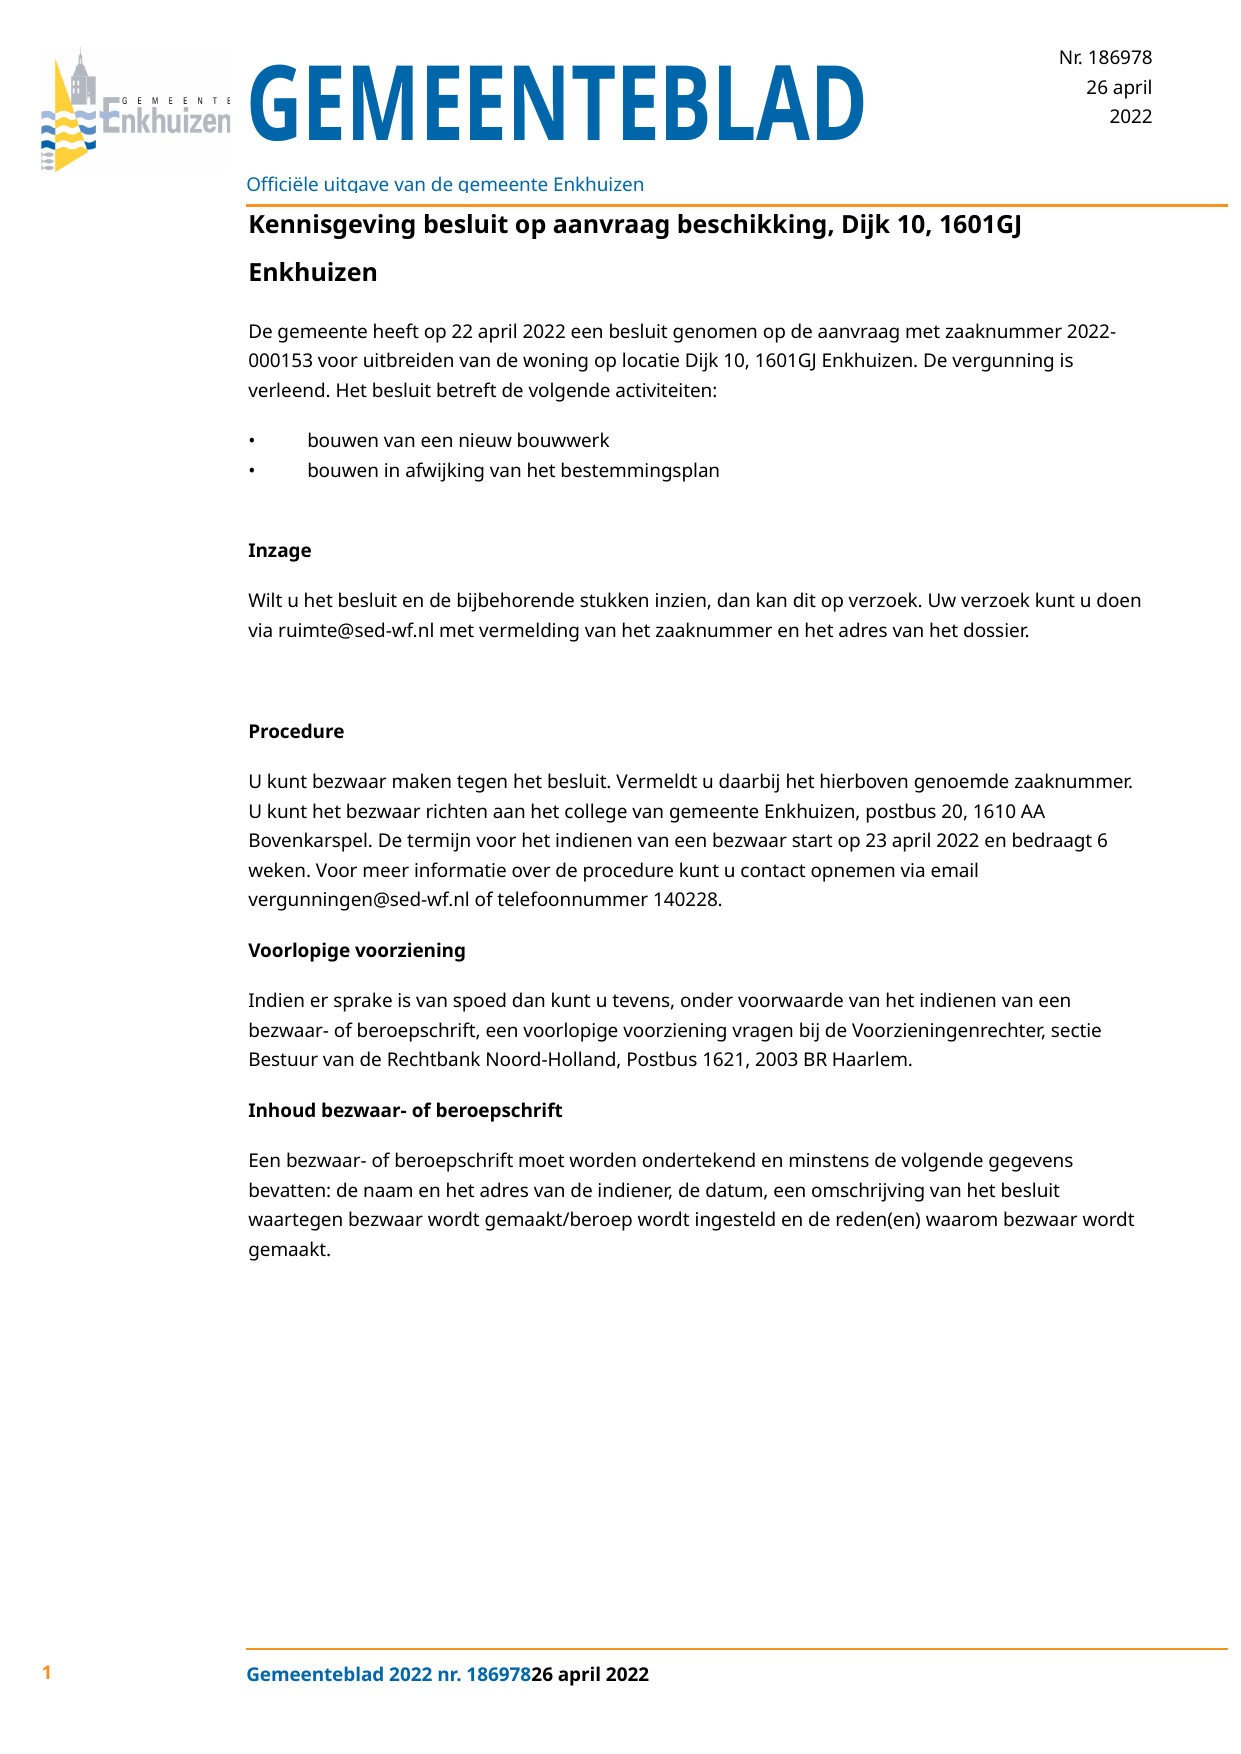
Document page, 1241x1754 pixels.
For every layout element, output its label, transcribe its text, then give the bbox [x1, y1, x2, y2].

text Inhoud bezwaar- of beroepschrift [248, 1097, 1152, 1123]
text De gemeente heeft op 22 april 2022 een besluit genomen op de aanvraag met zaaknummer 2022-000153 voor uitbreiden van de woning op locatie Dijk 10, 1601GJ Enkhuizen. De vergunning is verleend. Het besluit betreft de volgende activiteiten: [248, 318, 1152, 403]
text Wilt u het besluit en de bijbehorende stukken inzien, dan kan dit op verzoek. Uw verzoek kunt u doen via ruimte@sed-wf.nl met vermelding van het zaaknummer en het adres van het dossier. [248, 587, 1152, 643]
list bouwen in afwijking van het bestemmingsplan [248, 457, 1152, 483]
text Kennisgeving besluit op aanvraag beschikking, Dijk 10, 1601GJ Enkhuizen [248, 207, 1152, 288]
text Procedure [248, 718, 1152, 744]
list bouwen van een nieuw bouwwerk [248, 427, 1152, 453]
text U kunt bezwaar maken tegen het besluit. Vermeldt u daarbij het hierboven genoemde zaaknummer. U kunt het bezwaar richten aan het college van gemeente Enkhuizen, postbus 20, 1610 AA Bovenkarspel. De termijn voor het indienen van een bezwaar start op 23 april 2022 en bedraagt 6 weken. Voor meer informatie over de procedure kunt u contact opnemen via email vergunningen@sed-wf.nl of telefoonnummer 140228. [248, 768, 1152, 912]
text Indien er sprake is van spoed dan kunt u tevens, onder voorwaarde van het indienen van een bezwaar- of beroepschrift, een voorlopige voorziening vragen bij de Voorzieningenrechter, sectie Bestuur van de Rechtbank Noord-Holland, Postbus 1621, 2003 BR Haarlem. [248, 987, 1152, 1072]
text Voorlopige voorziening [248, 937, 1152, 963]
picture [41, 47, 231, 172]
text Inzage [248, 537, 1152, 563]
text Een bezwaar- of beroepschrift moet worden ondertekend en minstens de volgende gegevens bevatten: de naam en het adres van de indiener, de datum, een omschrijving van het besluit waartegen bezwaar wordt gemaakt/beroep wordt ingesteld en de reden(en) waarom bezwaar wordt gemaakt. [248, 1147, 1152, 1262]
